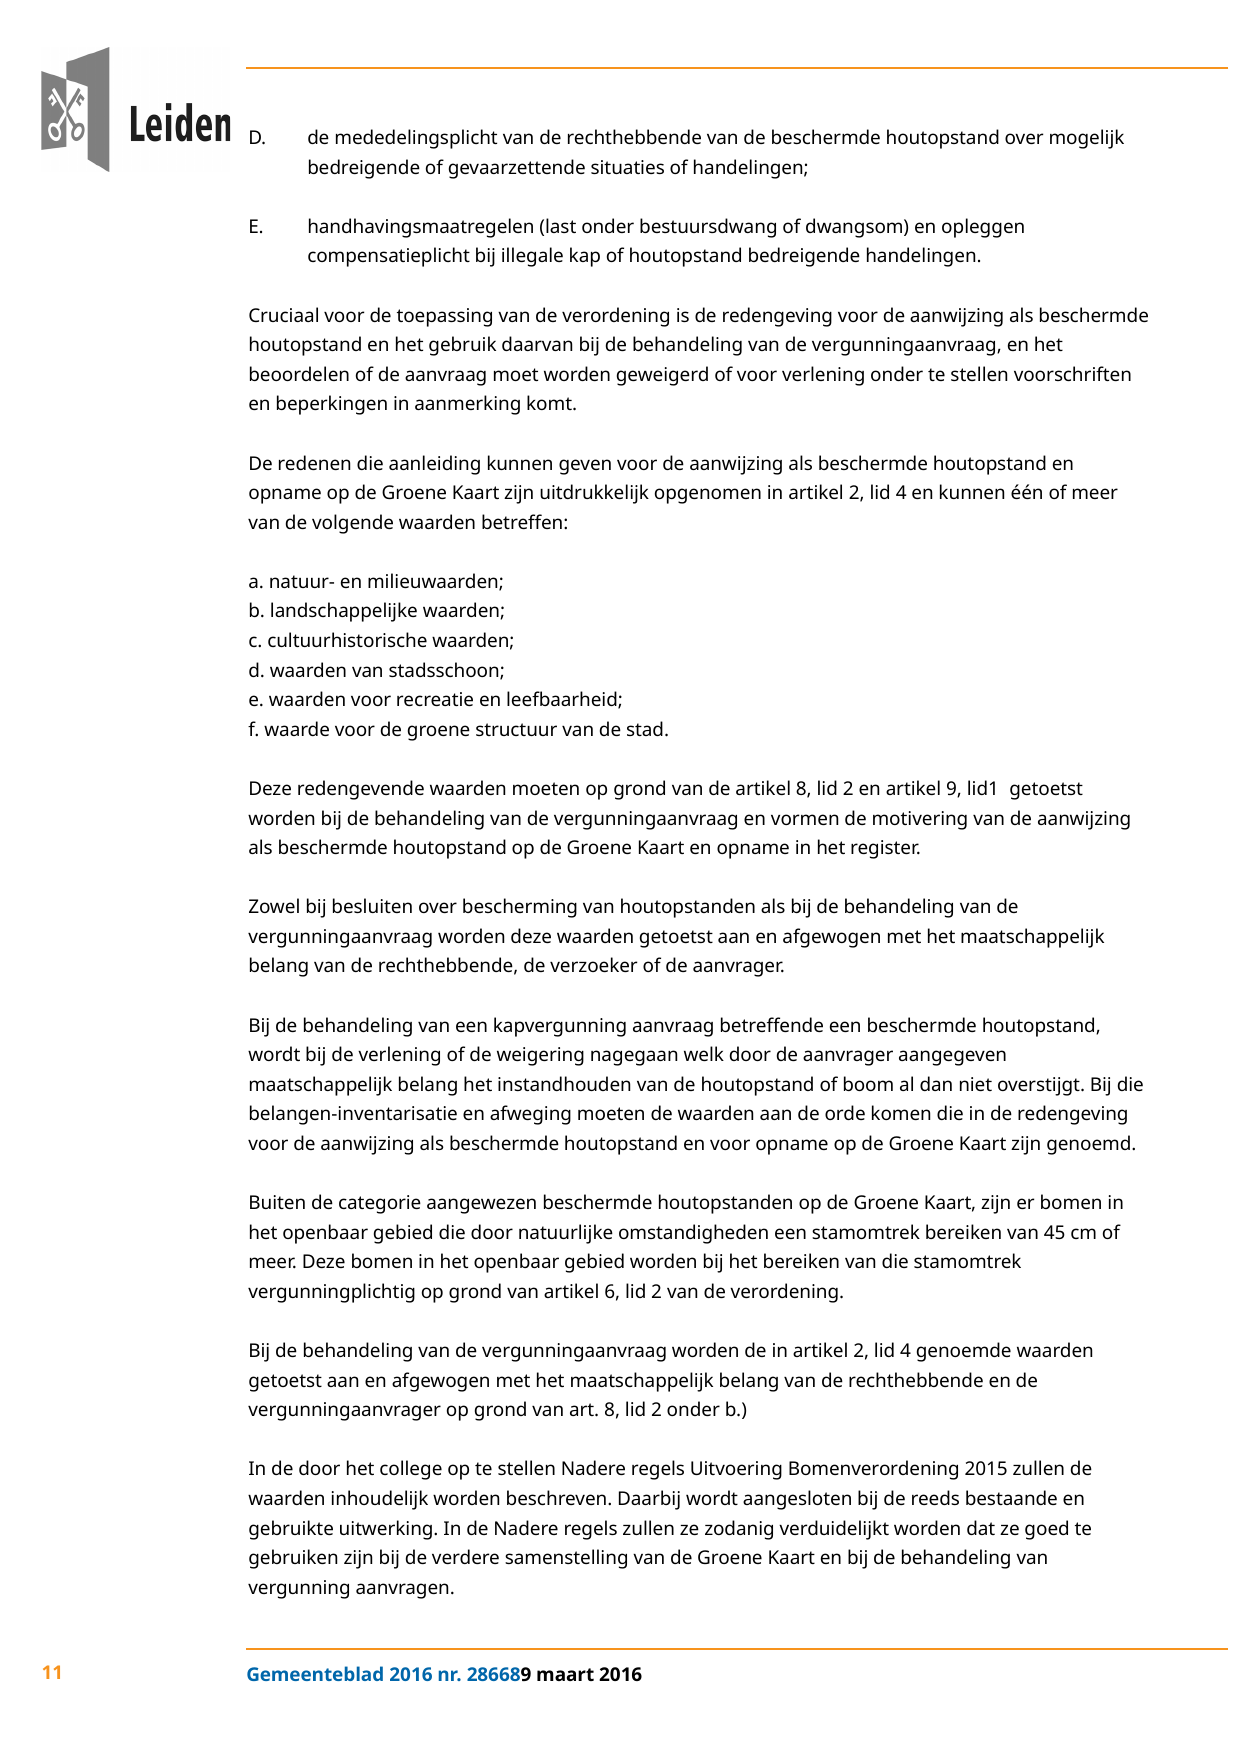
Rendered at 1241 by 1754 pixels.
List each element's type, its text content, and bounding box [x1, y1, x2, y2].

text c. cultuurhistorische waarden; [248, 627, 1152, 653]
list de mededelingsplicht van de rechthebbende van de beschermde houtopstand over mogelijk bedreigende of gevaarzettende situaties of handelingen; [248, 124, 1152, 180]
text Buiten de categorie aangewezen beschermde houtopstanden op de Groene Kaart, zijn er bomen in het openbaar gebied die door natuurlijke omstandigheden een stamomtrek bereiken van 45 cm of meer. Deze bomen in het openbaar gebied worden bij het bereiken van die stamomtrek vergunningplichtig op grond van artikel 6, lid 2 van de verordening. [248, 1189, 1152, 1304]
text De redenen die aanleiding kunnen geven voor de aanwijzing als beschermde houtopstand en opname op de Groene Kaart zijn uitdrukkelijk opgenomen in artikel 2, lid 4 en kunnen één of meer van de volgende waarden betreffen: [248, 450, 1152, 535]
text a. natuur- en milieuwaarden; [248, 568, 1152, 594]
text b. landschappelijke waarden; [248, 598, 1152, 623]
list handhavingsmaatregelen (last onder bestuursdwang of dwangsom) en opleggen compensatieplicht bij illegale kap of houtopstand bedreigende handelingen. [248, 213, 1152, 268]
text Zowel bij besluiten over bescherming van houtopstanden als bij de behandeling van de vergunningaanvraag worden deze waarden getoetst aan en afgewogen met het maatschappelijk belang van de rechthebbende, de verzoeker of de aanvrager. [248, 893, 1152, 978]
text Bij de behandeling van een kapvergunning aanvraag betreffende een beschermde houtopstand, wordt bij de verlening of de weigering nagegaan welk door de aanvrager aangegeven maatschappelijk belang het instandhouden van de houtopstand of boom al dan niet overstijgt. Bij die belangen-inventarisatie en afweging moeten de waarden aan de orde komen die in de redengeving voor de aanwijzing als beschermde houtopstand en voor opname op de Groene Kaart zijn genoemd. [248, 1012, 1152, 1156]
text f. waarde voor de groene structuur van de stad. [248, 716, 1152, 742]
text In de door het college op te stellen Nadere regels Uitvoering Bomenverordening 2015 zullen de waarden inhoudelijk worden beschreven. Daarbij wordt aangesloten bij de reeds bestaande en gebruikte uitwerking. In de Nadere regels zullen ze zodanig verduidelijkt worden dat ze goed te gebruiken zijn bij de verdere samenstelling van de Groene Kaart en bij de behandeling van vergunning aanvragen. [248, 1456, 1152, 1600]
text Cruciaal voor de toepassing van de verordening is de redengeving voor de aanwijzing als beschermde houtopstand en het gebruik daarvan bij de behandeling van de vergunningaanvraag, en het beoordelen of de aanvraag moet worden geweigerd of voor verlening onder te stellen voorschriften en beperkingen in aanmerking komt. [248, 302, 1152, 416]
text Deze redengevende waarden moeten op grond van de artikel 8, lid 2 en artikel 9, lid1 getoetst worden bij de behandeling van de vergunningaanvraag en vormen de motivering van de aanwijzing als beschermde houtopstand op de Groene Kaart en opname in het register. [248, 775, 1152, 860]
text Bij de behandeling van de vergunningaanvraag worden de in artikel 2, lid 4 genoemde waarden getoetst aan en afgewogen met het maatschappelijk belang van de rechthebbende en de vergunningaanvrager op grond van art. 8, lid 2 onder b.) [248, 1337, 1152, 1422]
text e. waarden voor recreatie en leefbaarheid; [248, 686, 1152, 712]
picture [41, 47, 231, 172]
text d. waarden van stadsschoon; [248, 657, 1152, 683]
